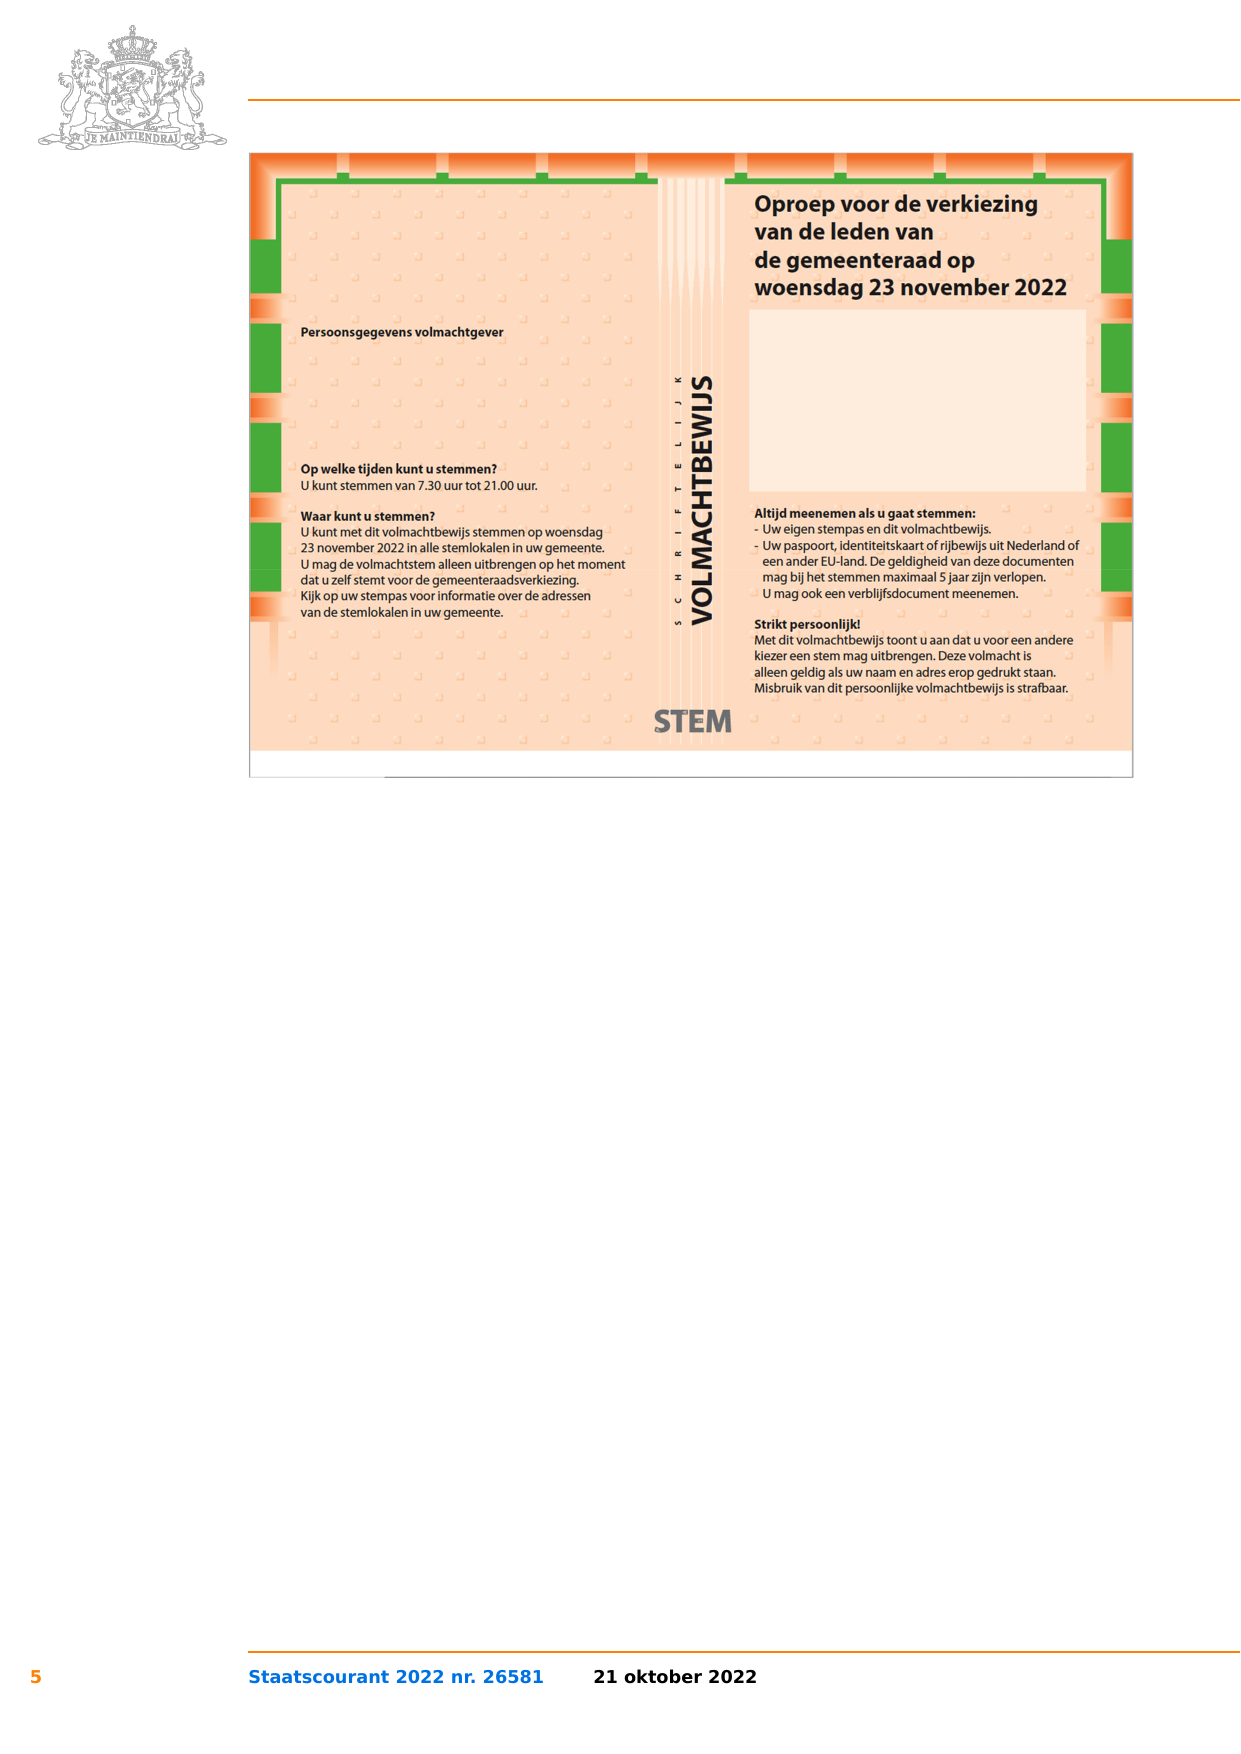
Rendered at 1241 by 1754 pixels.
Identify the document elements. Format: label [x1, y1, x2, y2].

picture [248, 151, 1134, 778]
picture [38, 25, 227, 150]
